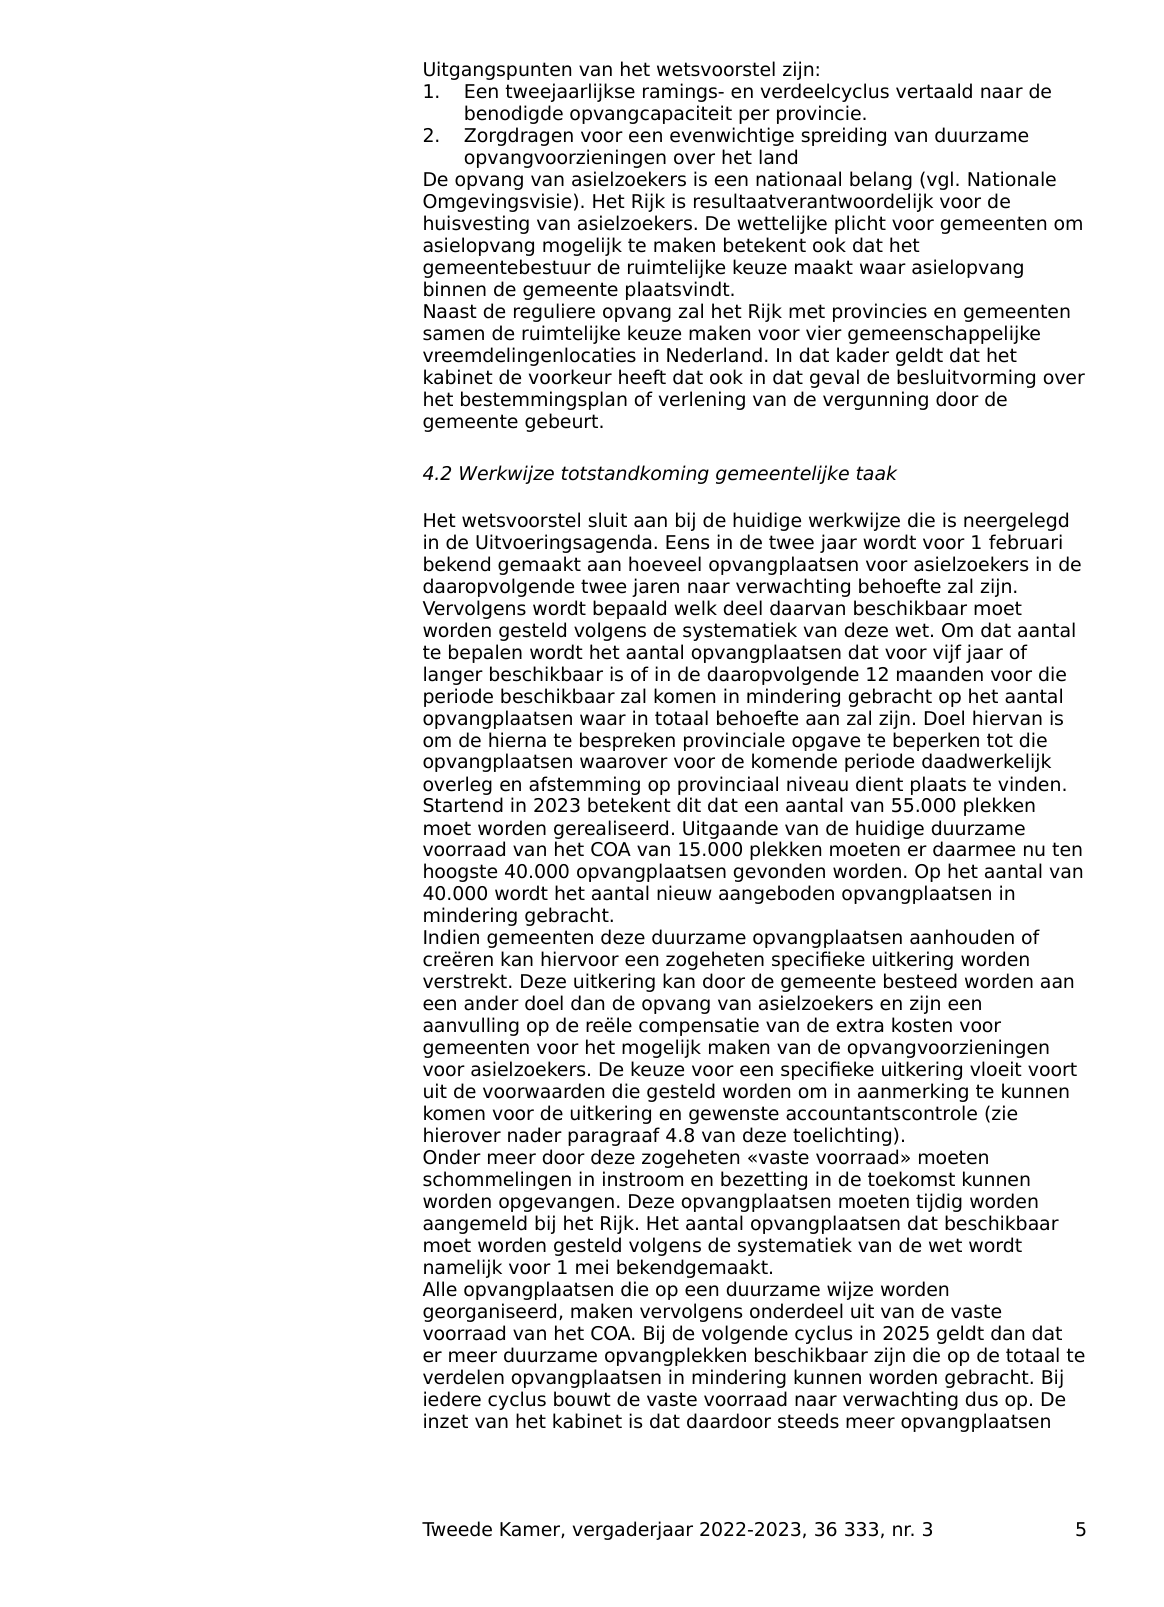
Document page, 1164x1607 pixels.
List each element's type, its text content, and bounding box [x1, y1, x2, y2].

text Uitgangspunten van het wetsvoorstel zijn: [422, 59, 1087, 81]
subtitle 4.2 Werkwijze totstandkoming gemeentelijke taak [422, 463, 1087, 485]
text Het wetsvoorstel sluit aan bij de huidige werkwijze die is neergelegd in de Uitvoeringsagenda. Eens in de twee jaar wordt voor 1 februari bekend gemaakt aan hoeveel opvangplaatsen voor asielzoekers in de daaropvolgende twee jaren naar verwachting behoefte zal zijn. Vervolgens wordt bepaald welk deel daarvan beschikbaar moet worden gesteld volgens de systematiek van deze wet. Om dat aantal te bepalen wordt het aantal opvangplaatsen dat voor vijf jaar of langer beschikbaar is of in de daaropvolgende 12 maanden voor die periode beschikbaar zal komen in mindering gebracht op het aantal opvangplaatsen waar in totaal behoefte aan zal zijn. Doel hiervan is om de hierna te bespreken provinciale opgave te beperken tot die opvangplaatsen waarover voor de komende periode daadwerkelijk overleg en afstemming op provinciaal niveau dient plaats te vinden. [422, 510, 1087, 795]
text 2. Zorgdragen voor een evenwichtige spreiding van duurzame opvangvoorzieningen over het land [422, 125, 1087, 169]
text Alle opvangplaatsen die op een duurzame wijze worden georganiseerd, maken vervolgens onderdeel uit van de vaste voorraad van het COA. Bij de volgende cyclus in 2025 geldt dan dat er meer duurzame opvangplekken beschikbaar zijn die op de totaal te verdelen opvangplaatsen in mindering kunnen worden gebracht. Bij iedere cyclus bouwt de vaste voorraad naar verwachting dus op. De inzet van het kabinet is dat daardoor steeds meer opvangplaatsen [422, 1279, 1087, 1433]
text Startend in 2023 betekent dit dat een aantal van 55.000 plekken moet worden gerealiseerd. Uitgaande van de huidige duurzame voorraad van het COA van 15.000 plekken moeten er daarmee nu ten hoogste 40.000 opvangplaatsen gevonden worden. Op het aantal van 40.000 wordt het aantal nieuw aangeboden opvangplaatsen in mindering gebracht. [422, 795, 1087, 927]
text Onder meer door deze zogeheten «vaste voorraad» moeten schommelingen in instroom en bezetting in de toekomst kunnen worden opgevangen. Deze opvangplaatsen moeten tijdig worden aangemeld bij het Rijk. Het aantal opvangplaatsen dat beschikbaar moet worden gesteld volgens de systematiek van de wet wordt namelijk voor 1 mei bekendgemaakt. [422, 1147, 1087, 1279]
text 1. Een tweejaarlijkse ramings- en verdeelcyclus vertaald naar de benodigde opvangcapaciteit per provincie. [422, 81, 1087, 125]
text Indien gemeenten deze duurzame opvangplaatsen aanhouden of creëren kan hiervoor een zogeheten specifieke uitkering worden verstrekt. Deze uitkering kan door de gemeente besteed worden aan een ander doel dan de opvang van asielzoekers en zijn een aanvulling op de reële compensatie van de extra kosten voor gemeenten voor het mogelijk maken van de opvangvoorzieningen voor asielzoekers. De keuze voor een specifieke uitkering vloeit voort uit de voorwaarden die gesteld worden om in aanmerking te kunnen komen voor de uitkering en gewenste accountantscontrole (zie hierover nader paragraaf 4.8 van deze toelichting). [422, 927, 1087, 1147]
text Naast de reguliere opvang zal het Rijk met provincies en gemeenten samen de ruimtelijke keuze maken voor vier gemeenschappelijke vreemdelingenlocaties in Nederland. In dat kader geldt dat het kabinet de voorkeur heeft dat ook in dat geval de besluitvorming over het bestemmingsplan of verlening van de vergunning door de gemeente gebeurt. [422, 301, 1087, 433]
text De opvang van asielzoekers is een nationaal belang (vgl. Nationale Omgevingsvisie). Het Rijk is resultaatverantwoordelijk voor de huisvesting van asielzoekers. De wettelijke plicht voor gemeenten om asielopvang mogelijk te maken betekent ook dat het gemeentebestuur de ruimtelijke keuze maakt waar asielopvang binnen de gemeente plaatsvindt. [422, 169, 1087, 301]
